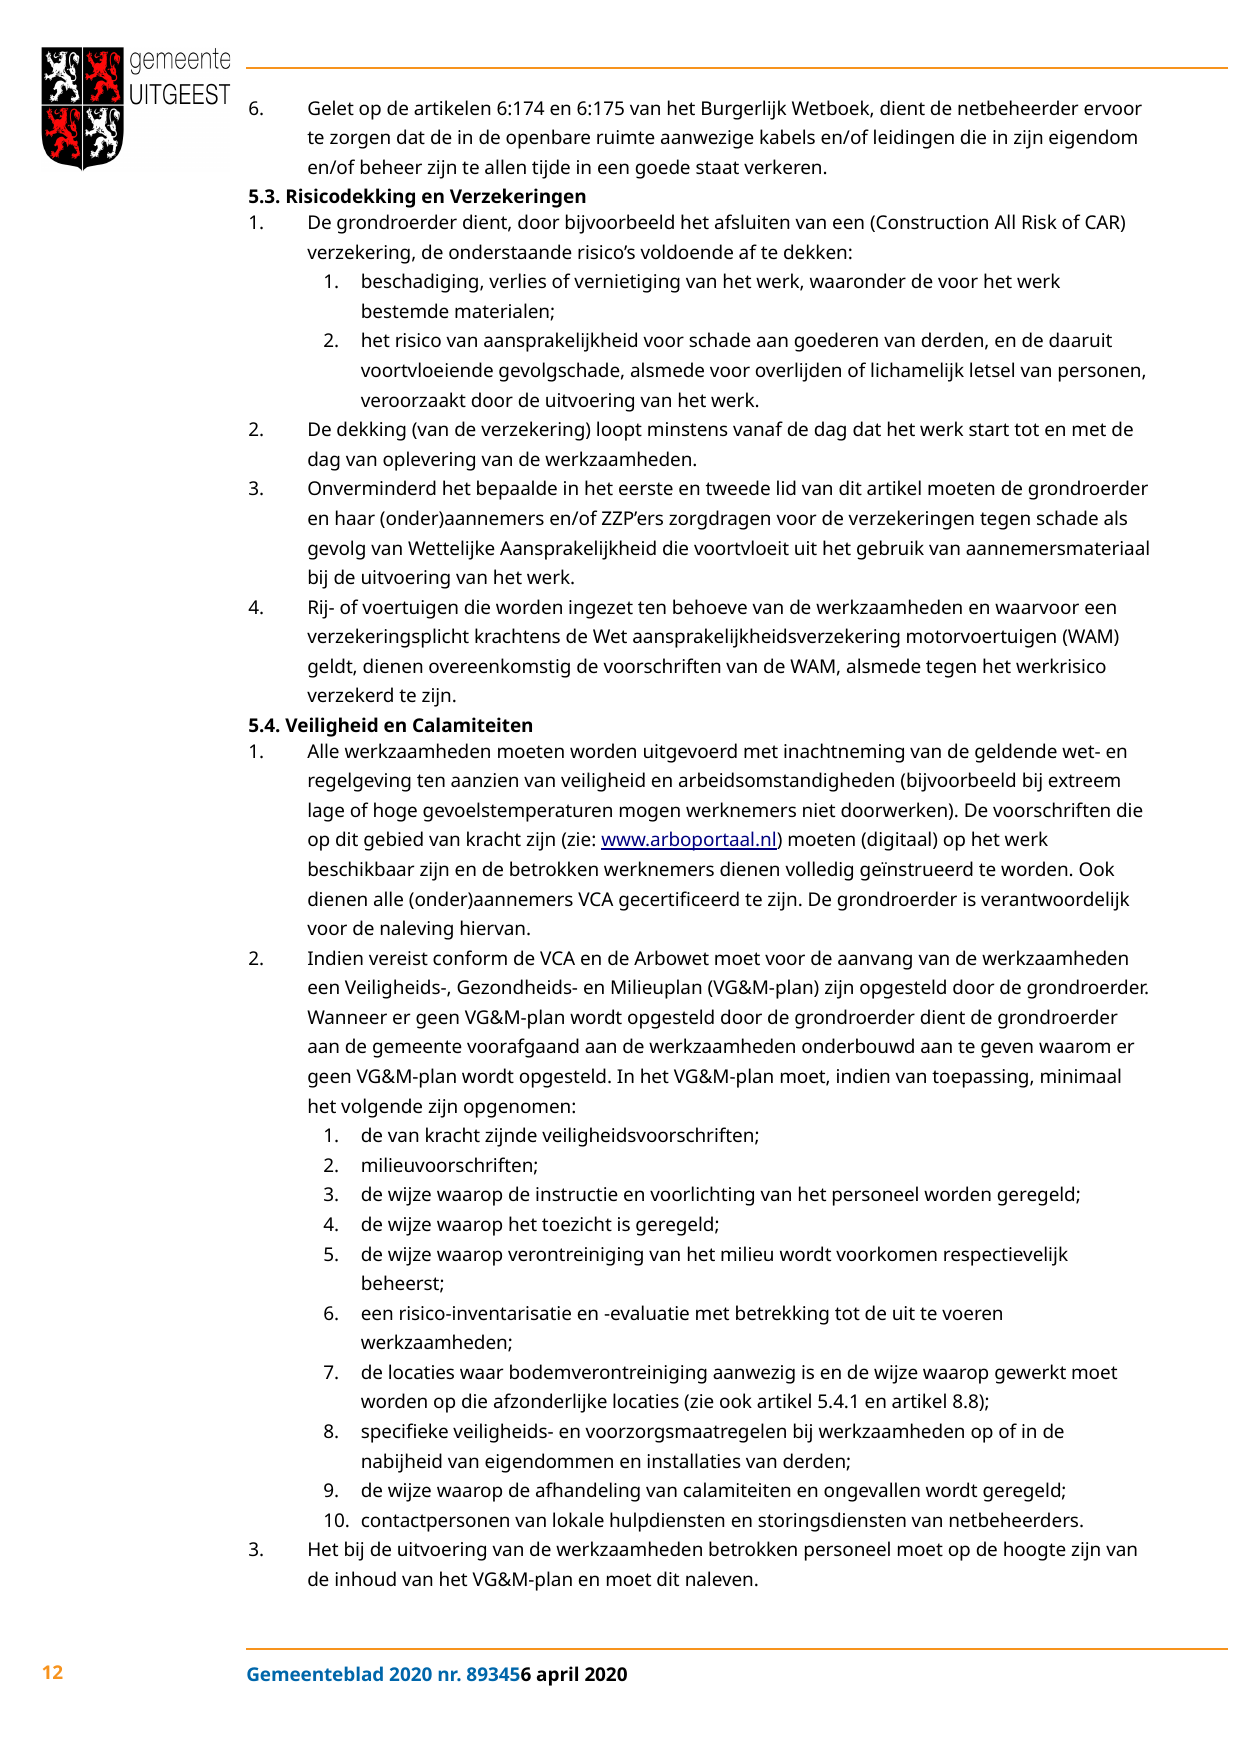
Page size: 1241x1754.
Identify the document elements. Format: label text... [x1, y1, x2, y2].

text 5.3. Risicodekking en Verzekeringen [248, 183, 1152, 209]
list specifieke veiligheids- en voorzorgsmaatregelen bij werkzaamheden op of in de nabijheid van eigendommen en installaties van derden; [323, 1418, 1152, 1474]
list de wijze waarop de instructie en voorlichting van het personeel worden geregeld; [323, 1182, 1152, 1207]
list De grondroerder dient, door bijvoorbeeld het afsluiten van een (Construction All Risk of CAR) verzekering, de onderstaande risico’s voldoende af te dekken: [248, 209, 1152, 264]
list de wijze waarop de afhandeling van calamiteiten en ongevallen wordt geregeld; [323, 1477, 1152, 1503]
list De dekking (van de verzekering) loopt minstens vanaf de dag dat het werk start tot en met de dag van oplevering van de werkzaamheden. [248, 416, 1152, 472]
list contactpersonen van lokale hulpdiensten en storingsdiensten van netbeheerders. [323, 1507, 1152, 1533]
list Onverminderd het bepaalde in het eerste en tweede lid van dit artikel moeten de grondroerder en haar (onder)aannemers en/of ZZP’ers zorgdragen voor de verzekeringen tegen schade als gevolg van Wettelijke Aansprakelijkheid die voortvloeit uit het gebruik van aannemersmateriaal bij de uitvoering van het werk. [248, 476, 1152, 590]
list beschadiging, verlies of vernietiging van het werk, waaronder de voor het werk bestemde materialen; [323, 268, 1152, 324]
list Indien vereist conform de VCA en de Arbowet moet voor de aanvang van de werkzaamheden een Veiligheids-, Gezondheids- en Milieuplan (VG&M-plan) zijn opgesteld door de grondroerder. Wanneer er geen VG&M-plan wordt opgesteld door de grondroerder dient de grondroerder aan de gemeente voorafgaand aan de werkzaamheden onderbouwd aan te geven waarom er geen VG&M-plan wordt opgesteld. In het VG&M-plan moet, indien van toepassing, minimaal het volgende zijn opgenomen: [248, 945, 1152, 1119]
list Rij- of voertuigen die worden ingezet ten behoeve van de werkzaamheden en waarvoor een verzekeringsplicht krachtens de Wet aansprakelijkheidsverzekering motorvoertuigen (WAM) geldt, dienen overeenkomstig de voorschriften van de WAM, alsmede tegen het werkrisico verzekerd te zijn. [248, 594, 1152, 708]
list de wijze waarop het toezicht is geregeld; [323, 1211, 1152, 1237]
picture [41, 47, 231, 172]
list Het bij de uitvoering van de werkzaamheden betrokken personeel moet op de hoogte zijn van de inhoud van het VG&M-plan en moet dit naleven. [248, 1537, 1152, 1592]
list Gelet op de artikelen 6:174 en 6:175 van het Burgerlijk Wetboek, dient de netbeheerder ervoor te zorgen dat de in de openbare ruimte aanwezige kabels en/of leidingen die in zijn eigendom en/of beheer zijn te allen tijde in een goede staat verkeren. [248, 95, 1152, 180]
list milieuvoorschriften; [323, 1152, 1152, 1178]
list een risico-inventarisatie en -evaluatie met betrekking tot de uit te voeren werkzaamheden; [323, 1300, 1152, 1355]
list de van kracht zijnde veiligheidsvoorschriften; [323, 1122, 1152, 1148]
list de wijze waarop verontreiniging van het milieu wordt voorkomen respectievelijk beheerst; [323, 1241, 1152, 1296]
list Alle werkzaamheden moeten worden uitgevoerd met inachtneming van de geldende wet- en regelgeving ten aanzien van veiligheid en arbeidsomstandigheden (bijvoorbeeld bij extreem lage of hoge gevoelstemperaturen mogen werknemers niet doorwerken). De voorschriften die op dit gebied van kracht zijn (zie: www.arboportaal.nl) moeten (digitaal) op het werk beschikbaar zijn en de betrokken werknemers dienen volledig geïnstrueerd te worden. Ook dienen alle (onder)aannemers VCA gecertificeerd te zijn. De grondroerder is verantwoordelijk voor de naleving hiervan. [248, 738, 1152, 941]
text 5.4. Veiligheid en Calamiteiten [248, 712, 1152, 738]
list het risico van aansprakelijkheid voor schade aan goederen van derden, en de daaruit voortvloeiende gevolgschade, alsmede voor overlijden of lichamelijk letsel van personen, veroorzaakt door de uitvoering van het werk. [323, 328, 1152, 412]
list de locaties waar bodemverontreiniging aanwezig is en de wijze waarop gewerkt moet worden op die afzonderlijke locaties (zie ook artikel 5.4.1 en artikel 8.8); [323, 1359, 1152, 1414]
